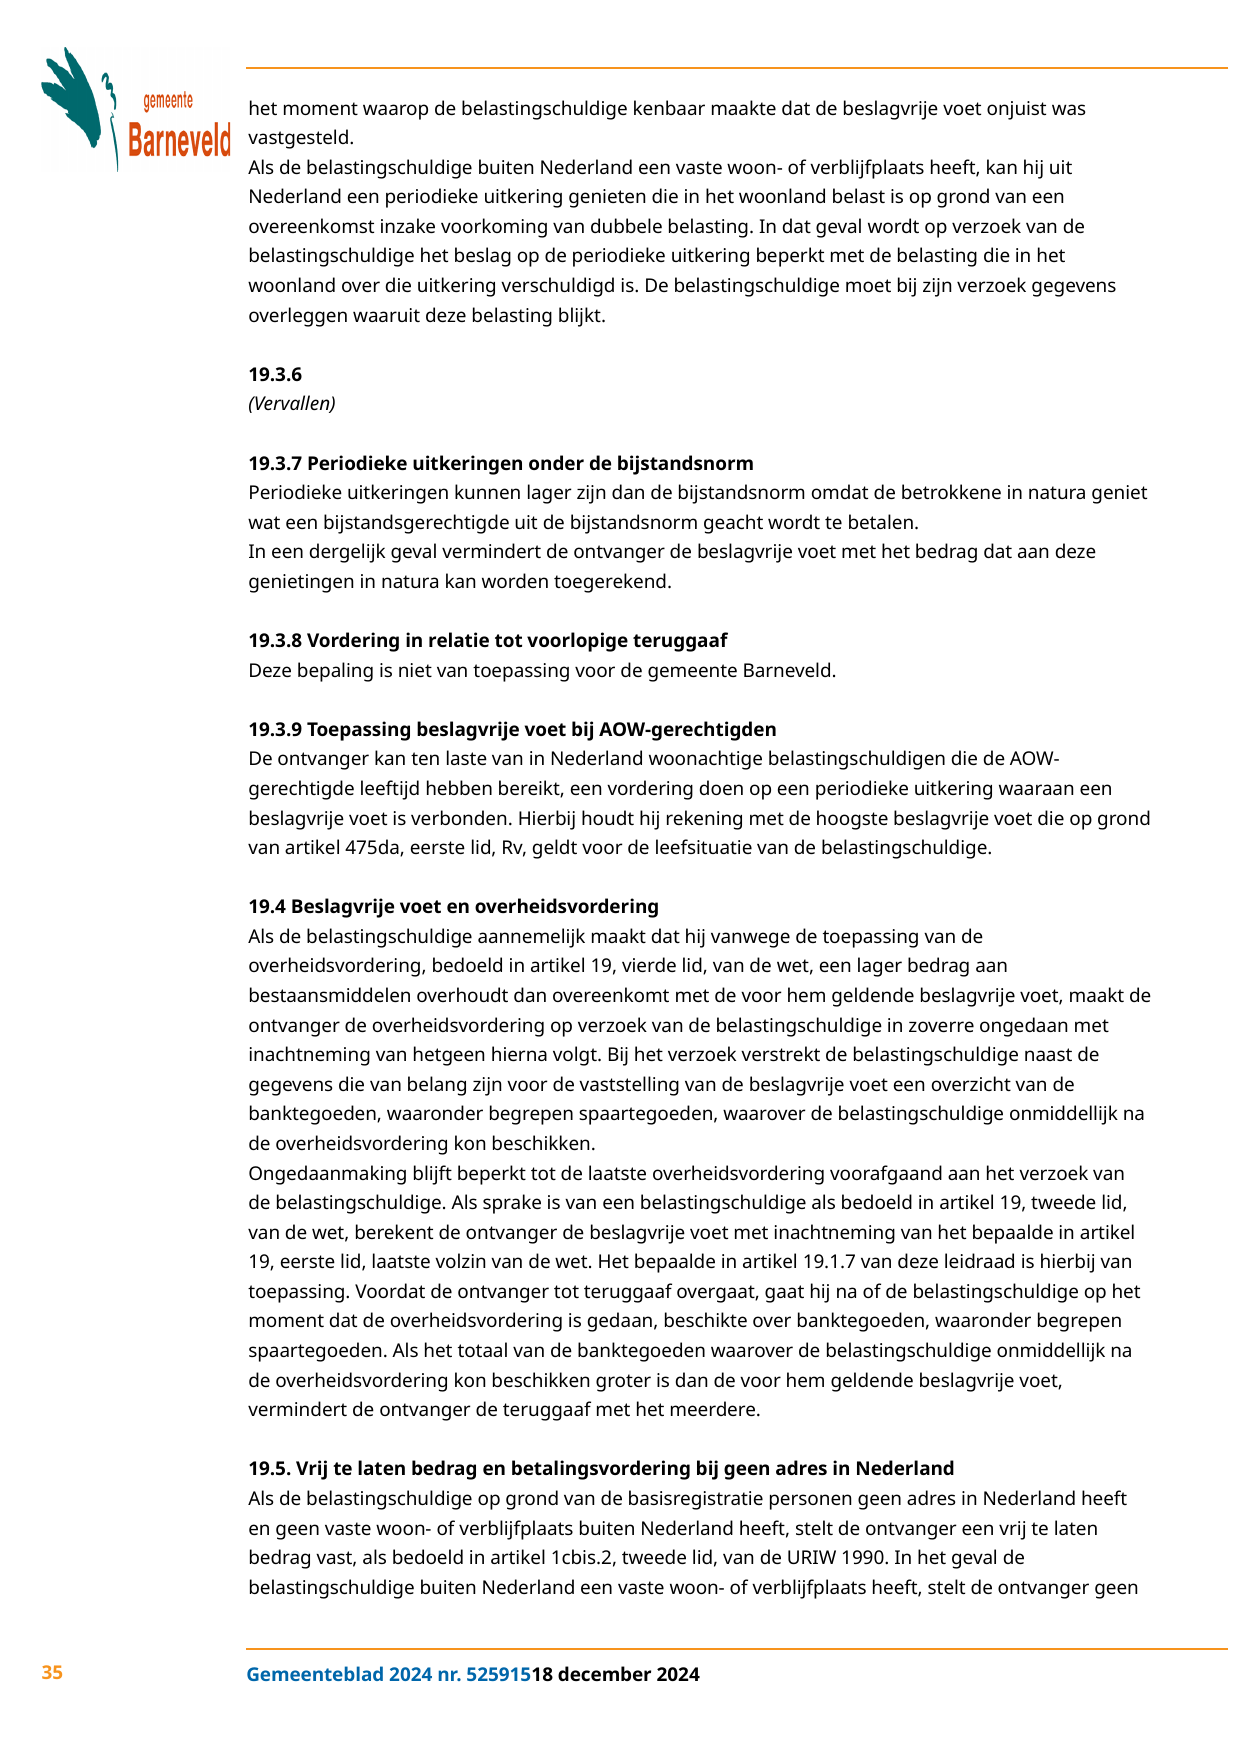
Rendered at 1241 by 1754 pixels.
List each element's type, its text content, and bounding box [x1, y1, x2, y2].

text De ontvanger kan ten laste van in Nederland woonachtige belastingschuldigen die de AOW-gerechtigde leeftijd hebben bereikt, een vordering doen op een periodieke uitkering waaraan een beslagvrije voet is verbonden. Hierbij houdt hij rekening met de hoogste beslagvrije voet die op grond van artikel 475da, eerste lid, Rv, geldt voor de leefsituatie van de belastingschuldige. [248, 746, 1152, 860]
text Periodieke uitkeringen kunnen lager zijn dan de bijstandsnorm omdat de betrokkene in natura geniet wat een bijstandsgerechtigde uit de bijstandsnorm geacht wordt te betalen. [248, 479, 1152, 535]
text 19.3.7 Periodieke uitkeringen onder de bijstandsnorm [248, 450, 1152, 476]
text Als de belastingschuldige op grond van de basisregistratie personen geen adres in Nederland heeft en geen vaste woon- of verblijfplaats buiten Nederland heeft, stelt de ontvanger een vrij te laten bedrag vast, als bedoeld in artikel 1cbis.2, tweede lid, van de URIW 1990. In het geval de belastingschuldige buiten Nederland een vaste woon- of verblijfplaats heeft, stelt de ontvanger geen [248, 1485, 1152, 1600]
text 19.3.6 [248, 361, 1152, 387]
text Als de belastingschuldige buiten Nederland een vaste woon- of verblijfplaats heeft, kan hij uit Nederland een periodieke uitkering genieten die in het woonland belast is op grond van een overeenkomst inzake voorkoming van dubbele belasting. In dat geval wordt op verzoek van de belastingschuldige het beslag op de periodieke uitkering beperkt met de belasting die in het woonland over die uitkering verschuldigd is. De belastingschuldige moet bij zijn verzoek gegevens overleggen waaruit deze belasting blijkt. [248, 154, 1152, 328]
text Als de belastingschuldige aannemelijk maakt dat hij vanwege de toepassing van de overheidsvordering, bedoeld in artikel 19, vierde lid, van de wet, een lager bedrag aan bestaansmiddelen overhoudt dan overeenkomt met de voor hem geldende beslagvrije voet, maakt de ontvanger de overheidsvordering op verzoek van de belastingschuldige in zoverre ongedaan met inachtneming van hetgeen hierna volgt. Bij het verzoek verstrekt de belastingschuldige naast de gegevens die van belang zijn voor de vaststelling van de beslagvrije voet een overzicht van de banktegoeden, waaronder begrepen spaartegoeden, waarover de belastingschuldige onmiddellijk na de overheidsvordering kon beschikken. [248, 923, 1152, 1156]
picture [41, 47, 231, 172]
text het moment waarop de belastingschuldige kenbaar maakte dat de beslagvrije voet onjuist was vastgesteld. [248, 95, 1152, 150]
text Deze bepaling is niet van toepassing voor de gemeente Barneveld. [248, 657, 1152, 683]
text 19.3.8 Vordering in relatie tot voorlopige teruggaaf [248, 627, 1152, 653]
text Ongedaanmaking blijft beperkt tot de laatste overheidsvordering voorafgaand aan het verzoek van de belastingschuldige. Als sprake is van een belastingschuldige als bedoeld in artikel 19, tweede lid, van de wet, berekent de ontvanger de beslagvrije voet met inachtneming van het bepaalde in artikel 19, eerste lid, laatste volzin van de wet. Het bepaalde in artikel 19.1.7 van deze leidraad is hierbij van toepassing. Voordat de ontvanger tot teruggaaf overgaat, gaat hij na of de belastingschuldige op het moment dat de overheidsvordering is gedaan, beschikte over banktegoeden, waaronder begrepen spaartegoeden. Als het totaal van de banktegoeden waarover de belastingschuldige onmiddellijk na de overheidsvordering kon beschikken groter is dan de voor hem geldende beslagvrije voet, vermindert de ontvanger de teruggaaf met het meerdere. [248, 1160, 1152, 1422]
text 19.4 Beslagvrije voet en overheidsvordering [248, 893, 1152, 919]
text 19.5. Vrij te laten bedrag en betalingsvordering bij geen adres in Nederland [248, 1456, 1152, 1481]
text (Vervallen) [248, 391, 1152, 416]
text In een dergelijk geval vermindert de ontvanger de beslagvrije voet met het bedrag dat aan deze genietingen in natura kan worden toegerekend. [248, 538, 1152, 594]
text 19.3.9 Toepassing beslagvrije voet bij AOW-gerechtigden [248, 716, 1152, 742]
